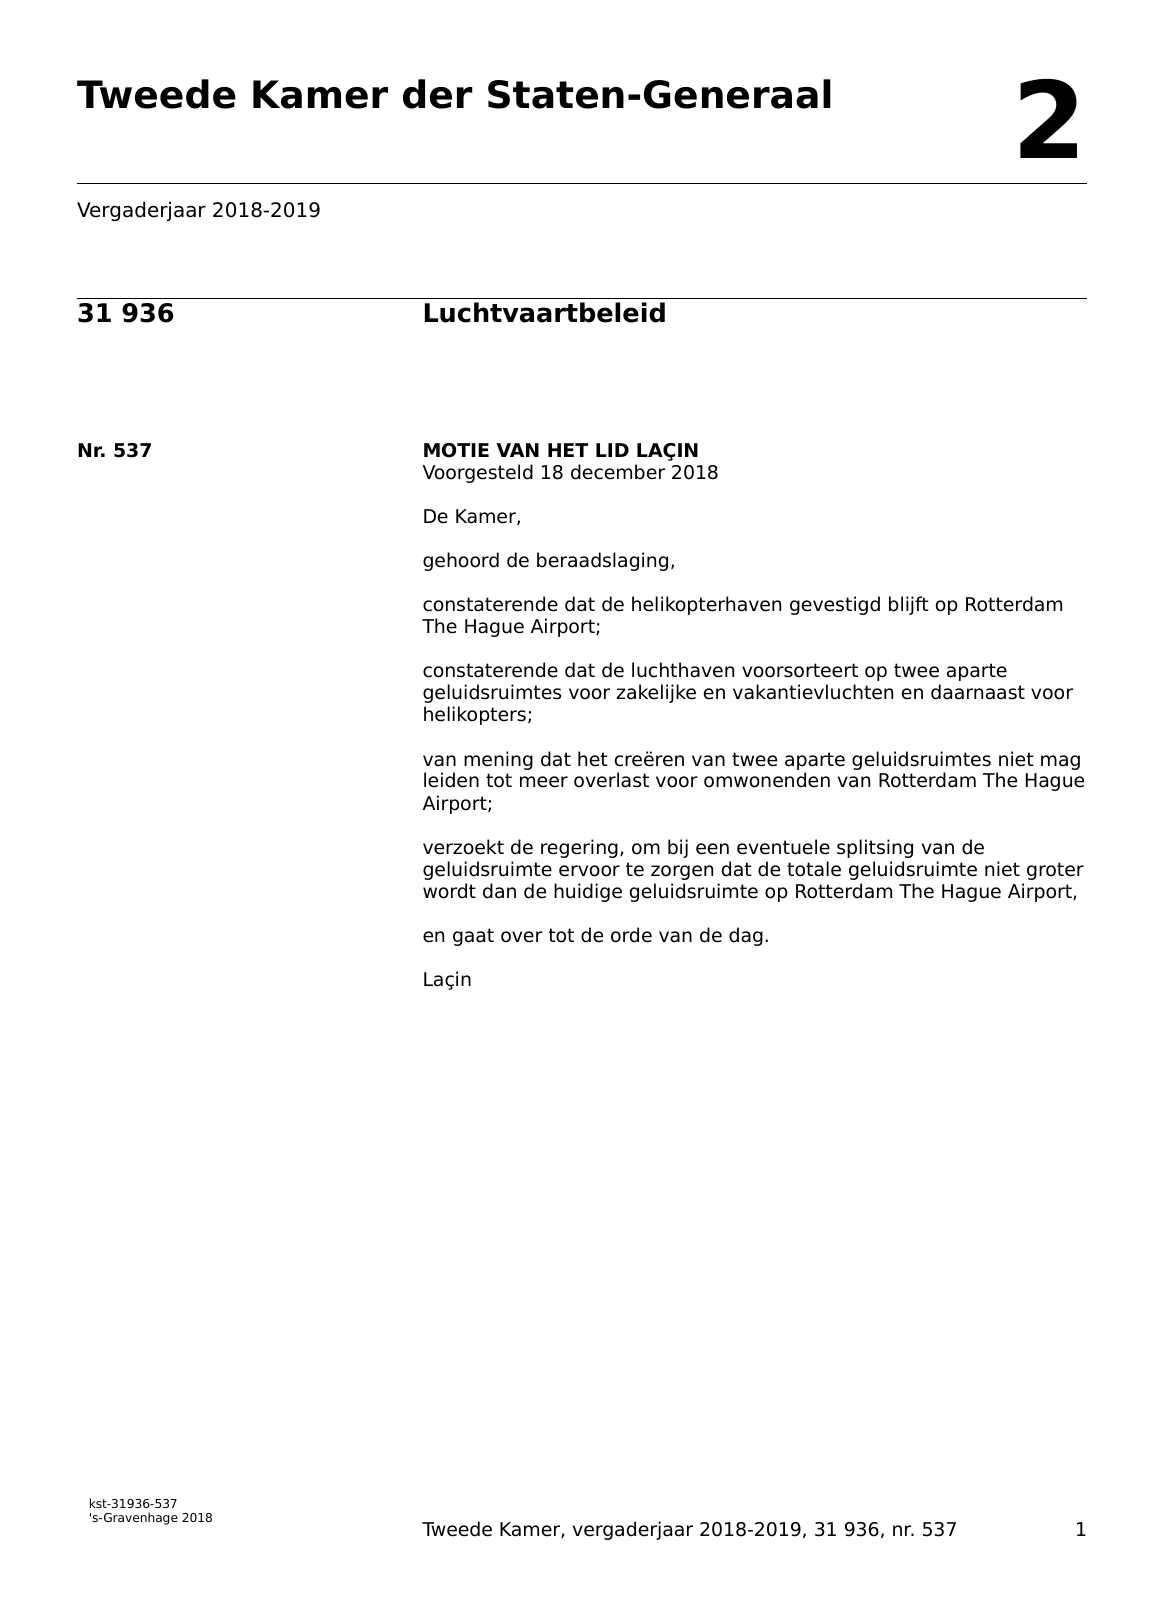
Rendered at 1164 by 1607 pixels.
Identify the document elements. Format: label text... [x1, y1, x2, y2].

text constaterende dat de luchthaven voorsorteert op twee aparte geluidsruimtes voor zakelijke en vakantievluchten en daarnaast voor helikopters; [422, 660, 1087, 726]
text 's-Gravenhage 2018 [88, 1511, 323, 1525]
text gehoord de beraadslaging, [422, 550, 1087, 572]
subtitle Nr. 537 MOTIE VAN HET LID LAÇIN [77, 440, 1087, 462]
text en gaat over tot de orde van de dag. [422, 925, 1087, 947]
text Laçin [422, 969, 1087, 991]
text kst-31936-537 [88, 1497, 323, 1511]
text constaterende dat de helikopterhaven gevestigd blijft op Rotterdam The Hague Airport; [422, 594, 1087, 638]
subtitle 31 936 Luchtvaartbeleid [77, 299, 1087, 329]
table_header Tweede Kamer der Staten-Generaal [77, 59, 886, 183]
text De Kamer, [422, 506, 1087, 528]
table_cell Vergaderjaar 2018-2019 [77, 184, 1087, 298]
text verzoekt de regering, om bij een eventuele splitsing van de geluidsruimte ervoor te zorgen dat de totale geluidsruimte niet groter wordt dan de huidige geluidsruimte op Rotterdam The Hague Airport, [422, 837, 1087, 902]
table_header 2 [886, 59, 1087, 183]
text Voorgesteld 18 december 2018 [422, 462, 1087, 484]
text van mening dat het creëren van twee aparte geluidsruimtes niet mag leiden tot meer overlast voor omwonenden van Rotterdam The Hague Airport; [422, 748, 1087, 814]
